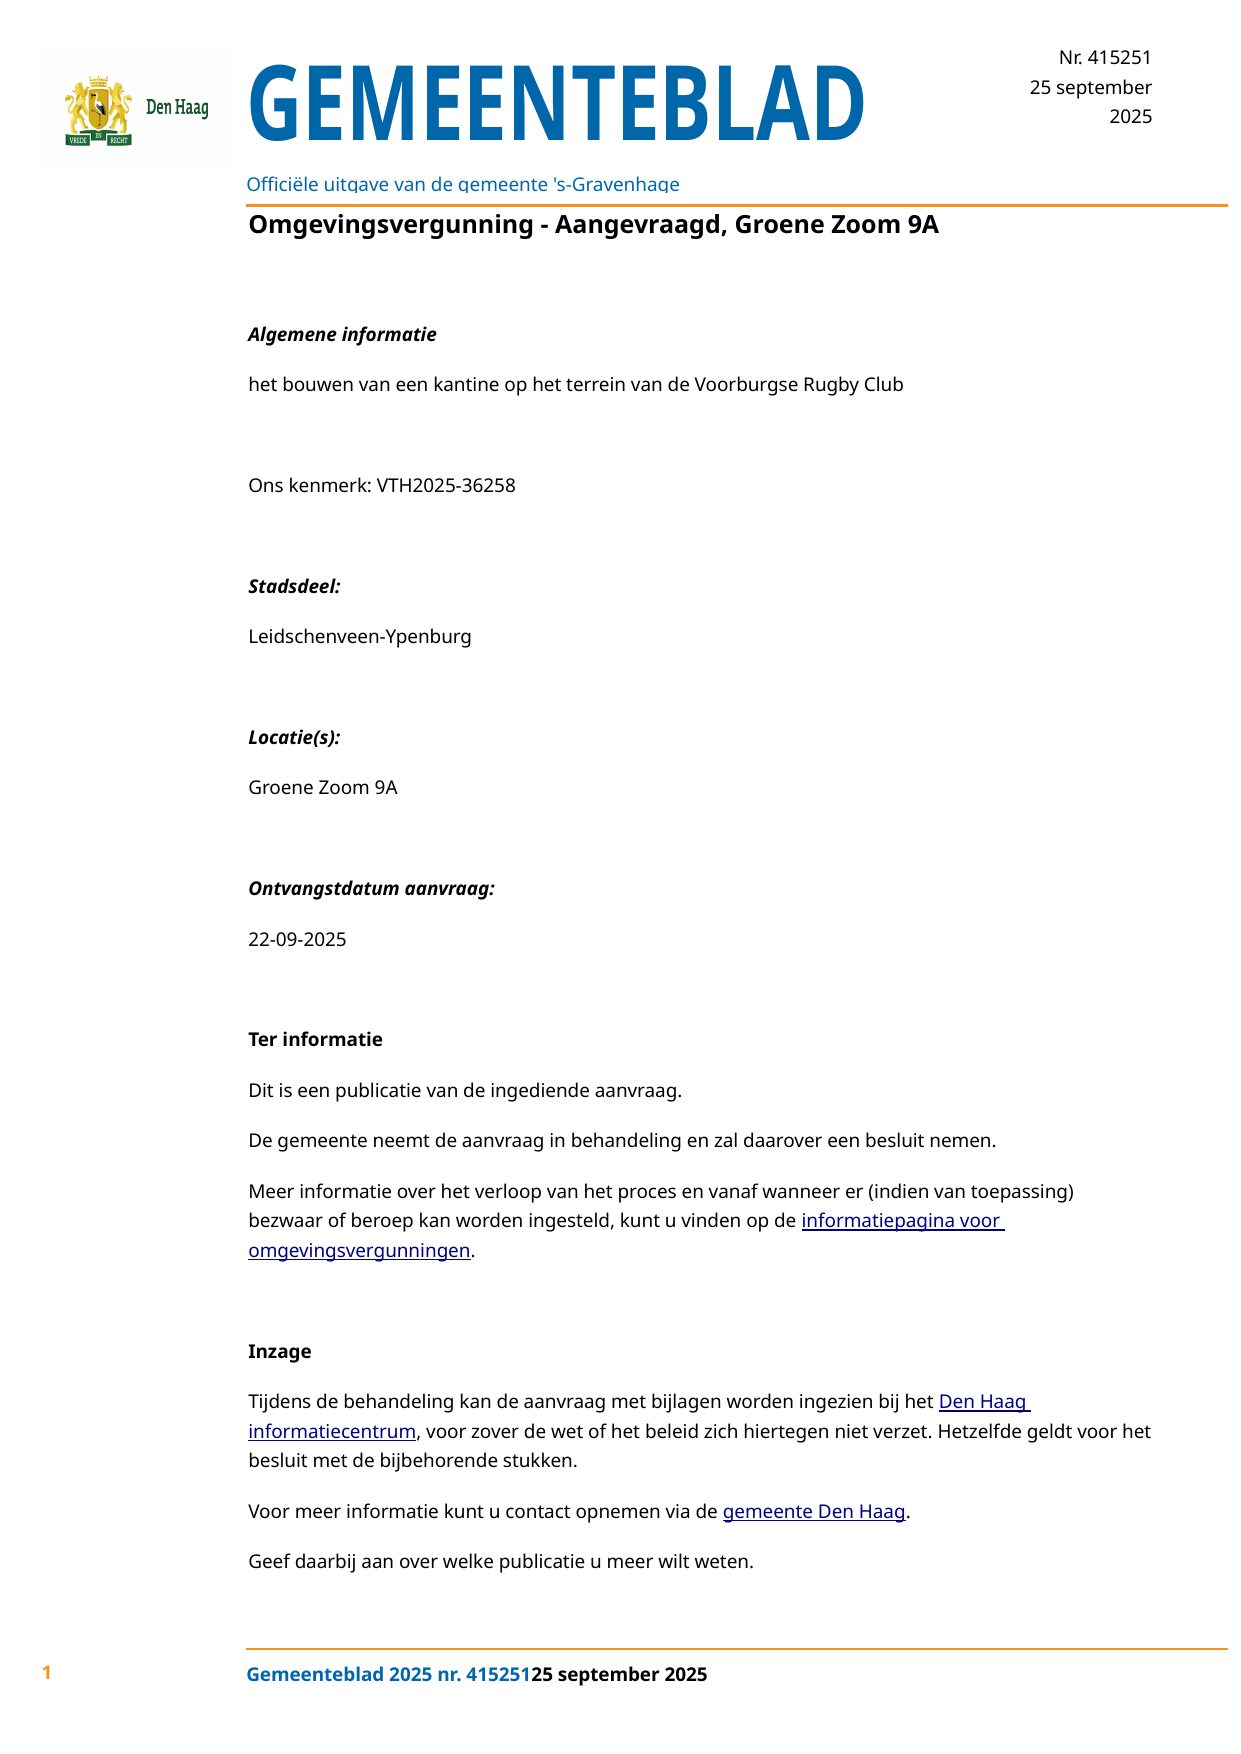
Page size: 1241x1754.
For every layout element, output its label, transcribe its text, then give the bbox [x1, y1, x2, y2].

text Voor meer informatie kunt u contact opnemen via de gemeente Den Haag. [248, 1498, 1152, 1523]
text het bouwen van een kantine op het terrein van de Voorburgse Rugby Club [248, 371, 1152, 397]
text Inzage [248, 1338, 1152, 1363]
text Geef daarbij aan over welke publicatie u meer wilt weten. [248, 1548, 1152, 1574]
text Ontvangstdatum aanvraag: [248, 875, 1152, 901]
picture [41, 47, 231, 172]
text De gemeente neemt de aanvraag in behandeling en zal daarover een besluit nemen. [248, 1127, 1152, 1153]
text Meer informatie over het verloop van het proces en vanaf wanneer er (indien van toepassing) bezwaar of beroep kan worden ingesteld, kunt u vinden op de informatiepagina voor omgevingsvergunningen. [248, 1178, 1152, 1263]
text Groene Zoom 9A [248, 774, 1152, 800]
text Ons kenmerk: VTH2025-36258 [248, 472, 1152, 498]
text Stadsdeel: [248, 573, 1152, 598]
text Omgevingsvergunning - Aangevraagd, Groene Zoom 9A [248, 207, 1152, 241]
text Ter informatie [248, 1027, 1152, 1052]
text 22-09-2025 [248, 926, 1152, 951]
text Locatie(s): [248, 724, 1152, 750]
text Dit is een publicatie van de ingediende aanvraag. [248, 1077, 1152, 1103]
text Leidschenveen-Ypenburg [248, 623, 1152, 649]
text Tijdens de behandeling kan de aanvraag met bijlagen worden ingezien bij het Den Haag informatiecentrum, voor zover de wet of het beleid zich hiertegen niet verzet. Hetzelfde geldt voor het besluit met de bijbehorende stukken. [248, 1388, 1152, 1473]
text Algemene informatie [248, 321, 1152, 346]
